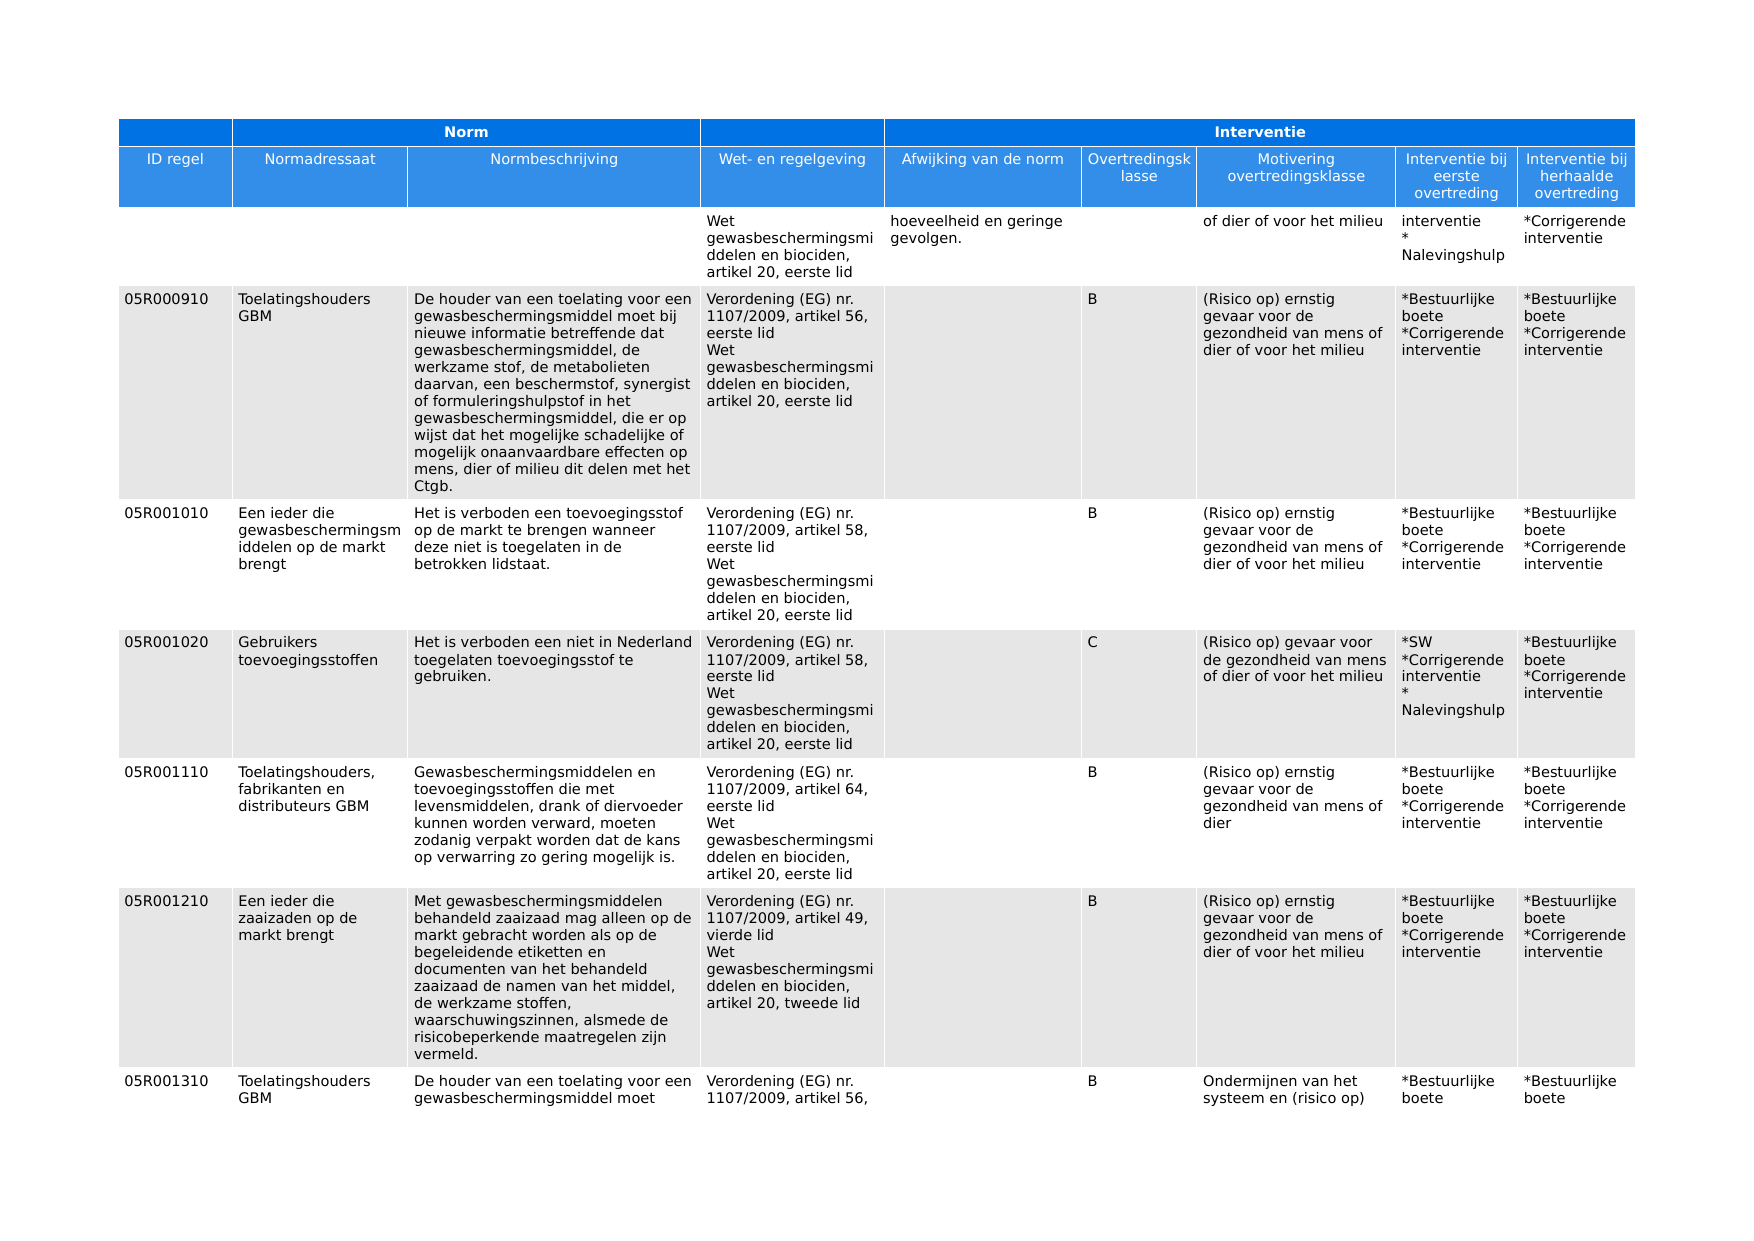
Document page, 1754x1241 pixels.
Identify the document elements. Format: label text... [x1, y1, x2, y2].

table_cell Verordening (EG) nr. 1107/2009, artikel 58, eerste lid Wet gewasbeschermingsmiddelen en biociden, artikel 20, eerste lid [701, 630, 884, 758]
table_cell B [1082, 286, 1196, 499]
table_cell Toelatingshouders, fabrikanten en distributeurs GBM [233, 759, 407, 887]
table_cell Verordening (EG) nr. 1107/2009, artikel 56, [701, 1069, 884, 1112]
table_cell Wet- en regelgeving [701, 147, 884, 207]
table_cell 05R001310 [119, 1069, 232, 1112]
table_cell *Bestuurlijke boete *Corrigerende interventie [1396, 286, 1517, 499]
table_header Norm [233, 119, 700, 146]
table_cell B [1082, 1069, 1196, 1112]
table_cell *Bestuurlijke boete [1518, 1069, 1635, 1112]
table_cell *Bestuurlijke boete *Corrigerende interventie [1518, 630, 1635, 758]
table_cell Gewasbeschermingsmiddelen en toevoegingsstoffen die met levensmiddelen, drank of diervoeder kunnen worden verward, moeten zodanig verpakt worden dat de kans op verwarring zo gering mogelijk is. [408, 759, 700, 887]
table_cell interventie * Nalevingshulp [1396, 208, 1517, 285]
table_cell *Bestuurlijke boete *Corrigerende interventie [1518, 500, 1635, 629]
table_cell [119, 208, 232, 285]
table_cell De houder van een toelating voor een gewasbeschermingsmiddel moet [408, 1069, 700, 1112]
table_cell Interventie bij herhaalde overtreding [1518, 147, 1635, 207]
table_cell *SW *Corrigerende interventie * Nalevingshulp [1396, 630, 1517, 758]
table_cell [408, 208, 700, 285]
table_cell Toelatingshouders GBM [233, 286, 407, 499]
table_cell [885, 888, 1081, 1067]
table_cell (Risico op) ernstig gevaar voor de gezondheid van mens of dier of voor het milieu [1197, 286, 1395, 499]
table_cell 05R001020 [119, 630, 232, 758]
table_cell [885, 630, 1081, 758]
table_cell Verordening (EG) nr. 1107/2009, artikel 58, eerste lid Wet gewasbeschermingsmiddelen en biociden, artikel 20, eerste lid [701, 500, 884, 629]
table_cell hoeveelheid en geringe gevolgen. [885, 208, 1081, 285]
table_cell *Bestuurlijke boete [1396, 1069, 1517, 1112]
table_cell Ondermijnen van het systeem en (risico op) [1197, 1069, 1395, 1112]
table_cell of dier of voor het milieu [1197, 208, 1395, 285]
table_cell Verordening (EG) nr. 1107/2009, artikel 64, eerste lid Wet gewasbeschermingsmiddelen en biociden, artikel 20, eerste lid [701, 759, 884, 887]
table_cell Normbeschrijving [408, 147, 700, 207]
table_cell (Risico op) ernstig gevaar voor de gezondheid van mens of dier of voor het milieu [1197, 500, 1395, 629]
table_cell B [1082, 759, 1196, 887]
table_cell *Bestuurlijke boete *Corrigerende interventie [1396, 888, 1517, 1067]
table_cell Verordening (EG) nr. 1107/2009, artikel 49, vierde lid Wet gewasbeschermingsmiddelen en biociden, artikel 20, tweede lid [701, 888, 884, 1067]
table_cell *Bestuurlijke boete *Corrigerende interventie [1396, 759, 1517, 887]
table_cell *Bestuurlijke boete *Corrigerende interventie [1396, 500, 1517, 629]
table_cell ID regel [119, 147, 232, 207]
table_cell *Bestuurlijke boete *Corrigerende interventie [1518, 888, 1635, 1067]
table_cell (Risico op) ernstig gevaar voor de gezondheid van mens of dier of voor het milieu [1197, 888, 1395, 1067]
table_cell Verordening (EG) nr. 1107/2009, artikel 56, eerste lid Wet gewasbeschermingsmiddelen en biociden, artikel 20, eerste lid [701, 286, 884, 499]
table_header [119, 119, 232, 146]
table_cell Een ieder die zaaizaden op de markt brengt [233, 888, 407, 1067]
table_cell Het is verboden een toevoegingsstof op de markt te brengen wanneer deze niet is toegelaten in de betrokken lidstaat. [408, 500, 700, 629]
table_cell 05R000910 [119, 286, 232, 499]
table_cell *Bestuurlijke boete *Corrigerende interventie [1518, 286, 1635, 499]
table_cell C [1082, 630, 1196, 758]
table_cell *Bestuurlijke boete *Corrigerende interventie [1518, 759, 1635, 887]
table_cell 05R001110 [119, 759, 232, 887]
table_cell 05R001210 [119, 888, 232, 1067]
table_cell Normadressaat [233, 147, 407, 207]
table_cell Het is verboden een niet in Nederland toegelaten toevoegingsstof te gebruiken. [408, 630, 700, 758]
table_cell Toelatingshouders GBM [233, 1069, 407, 1112]
table_cell Motivering overtredingsklasse [1197, 147, 1395, 207]
table_cell B [1082, 500, 1196, 629]
table_cell Afwijking van de norm [885, 147, 1081, 207]
table_cell [885, 759, 1081, 887]
table_header Interventie [885, 119, 1635, 146]
table_cell [885, 286, 1081, 499]
table_header [701, 119, 884, 146]
table_cell 05R001010 [119, 500, 232, 629]
table_cell Gebruikers toevoegingsstoffen [233, 630, 407, 758]
table_cell Wet gewasbeschermingsmiddelen en biociden, artikel 20, eerste lid [701, 208, 884, 285]
table_cell B [1082, 888, 1196, 1067]
table_cell [1082, 208, 1196, 285]
table_cell (Risico op) gevaar voor de gezondheid van mens of dier of voor het milieu [1197, 630, 1395, 758]
table_cell *Corrigerende interventie [1518, 208, 1635, 285]
table_cell (Risico op) ernstig gevaar voor de gezondheid van mens of dier [1197, 759, 1395, 887]
table_cell Met gewasbeschermingsmiddelen behandeld zaaizaad mag alleen op de markt gebracht worden als op de begeleidende etiketten en documenten van het behandeld zaaizaad de namen van het middel, de werkzame stoffen, waarschuwingszinnen, alsmede de risicobeperkende maatregelen zijn vermeld. [408, 888, 700, 1067]
table_cell [233, 208, 407, 285]
table_cell De houder van een toelating voor een gewasbeschermingsmiddel moet bij nieuwe informatie betreffende dat gewasbeschermingsmiddel, de werkzame stof, de metabolieten daarvan, een beschermstof, synergist of formuleringshulpstof in het gewasbeschermingsmiddel, die er op wijst dat het mogelijke schadelijke of mogelijk onaanvaardbare effecten op mens, dier of milieu dit delen met het Ctgb. [408, 286, 700, 499]
table_cell Overtredingsklasse [1082, 147, 1196, 207]
table_cell Een ieder die gewasbeschermingsmiddelen op de markt brengt [233, 500, 407, 629]
table_cell [885, 1069, 1081, 1112]
table_cell [885, 500, 1081, 629]
table_cell Interventie bij eerste overtreding [1396, 147, 1517, 207]
